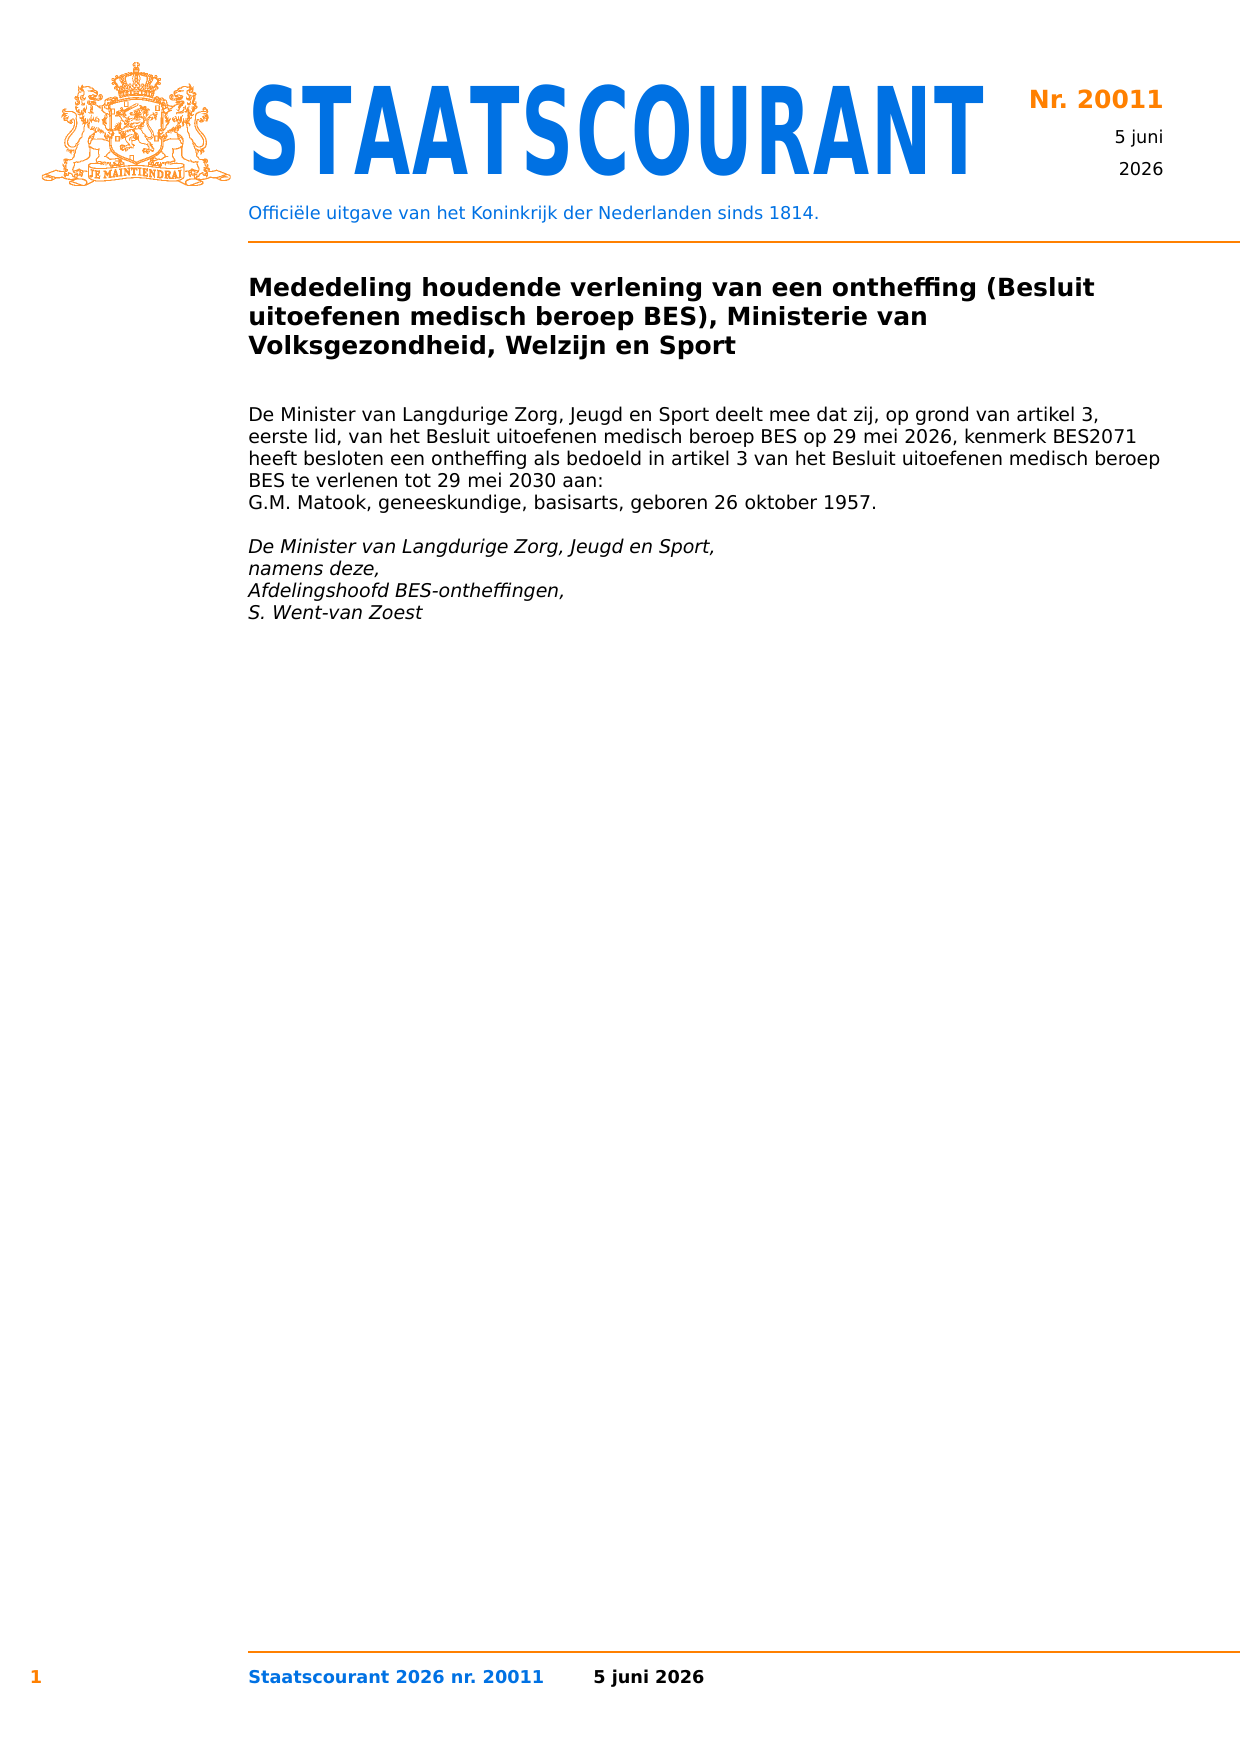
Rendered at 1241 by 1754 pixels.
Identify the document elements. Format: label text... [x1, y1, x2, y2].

text De Minister van Langdurige Zorg, Jeugd en Sport, namens deze, Afdelingshoofd BES-ontheffingen, S. Went-van Zoest [248, 536, 1163, 624]
table_cell Officiële uitgave van het Koninkrijk der Nederlanden sinds 1814. [248, 203, 1240, 241]
text De Minister van Langdurige Zorg, Jeugd en Sport deelt mee dat zij, op grond van artikel 3, eerste lid, van het Besluit uitoefenen medisch beroep BES op 29 mei 2026, kenmerk BES2071 heeft besloten een ontheffing als bedoeld in artikel 3 van het Besluit uitoefenen medisch beroep BES te verlenen tot 29 mei 2030 aan: [248, 404, 1163, 492]
text G.M. Matook, geneeskundige, basisarts, geboren 26 oktober 1957. [248, 492, 1163, 514]
table_cell 2026 [998, 153, 1240, 203]
table_cell 5 juni [998, 121, 1240, 153]
table_header Nr. 20011 [998, 62, 1240, 121]
subtitle Mededeling houdende verlening van een ontheffing (Besluit uitoefenen medisch beroep BES), Ministerie van Volksgezondheid, Welzijn en Sport [248, 273, 1163, 361]
table_header STAATSCOURANT [248, 62, 998, 203]
table_header [25, 62, 248, 241]
picture [41, 62, 231, 186]
